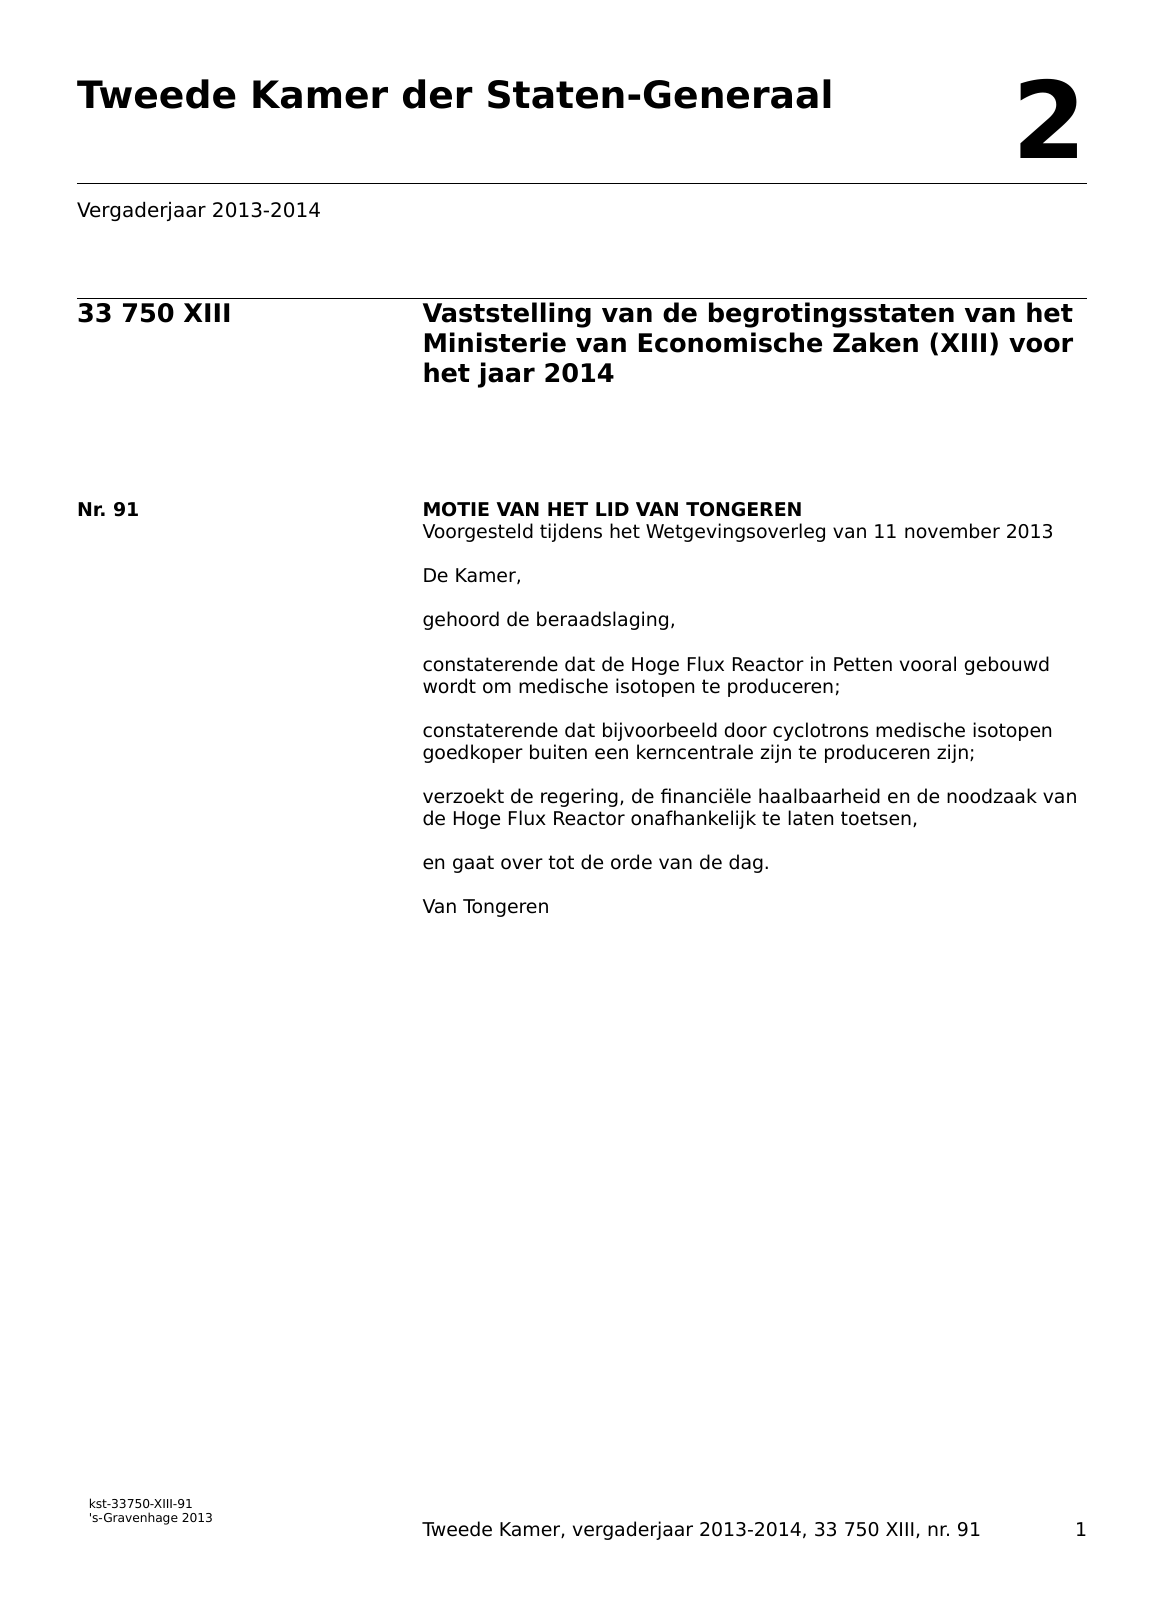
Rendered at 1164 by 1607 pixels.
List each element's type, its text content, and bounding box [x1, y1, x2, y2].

text constaterende dat de Hoge Flux Reactor in Petten vooral gebouwd wordt om medische isotopen te produceren; [422, 653, 1087, 697]
text verzoekt de regering, de financiële haalbaarheid en de noodzaak van de Hoge Flux Reactor onafhankelijk te laten toetsen, [422, 786, 1087, 830]
table_cell Vergaderjaar 2013-2014 [77, 184, 1087, 298]
table_header Tweede Kamer der Staten-Generaal [77, 59, 886, 183]
text en gaat over tot de orde van de dag. [422, 852, 1087, 874]
subtitle Nr. 91 MOTIE VAN HET LID VAN TONGEREN [77, 499, 1087, 521]
text De Kamer, [422, 565, 1087, 587]
subtitle 33 750 XIII Vaststelling van de begrotingsstaten van het Ministerie van Economische Zaken (XIII) voor het jaar 2014 [77, 299, 1087, 388]
text kst-33750-XIII-91 [88, 1497, 323, 1511]
text gehoord de beraadslaging, [422, 609, 1087, 631]
text 's-Gravenhage 2013 [88, 1511, 323, 1525]
table_header 2 [886, 59, 1087, 183]
text constaterende dat bijvoorbeeld door cyclotrons medische isotopen goedkoper buiten een kerncentrale zijn te produceren zijn; [422, 720, 1087, 764]
text Voorgesteld tijdens het Wetgevingsoverleg van 11 november 2013 [422, 521, 1087, 543]
text Van Tongeren [422, 896, 1087, 918]
